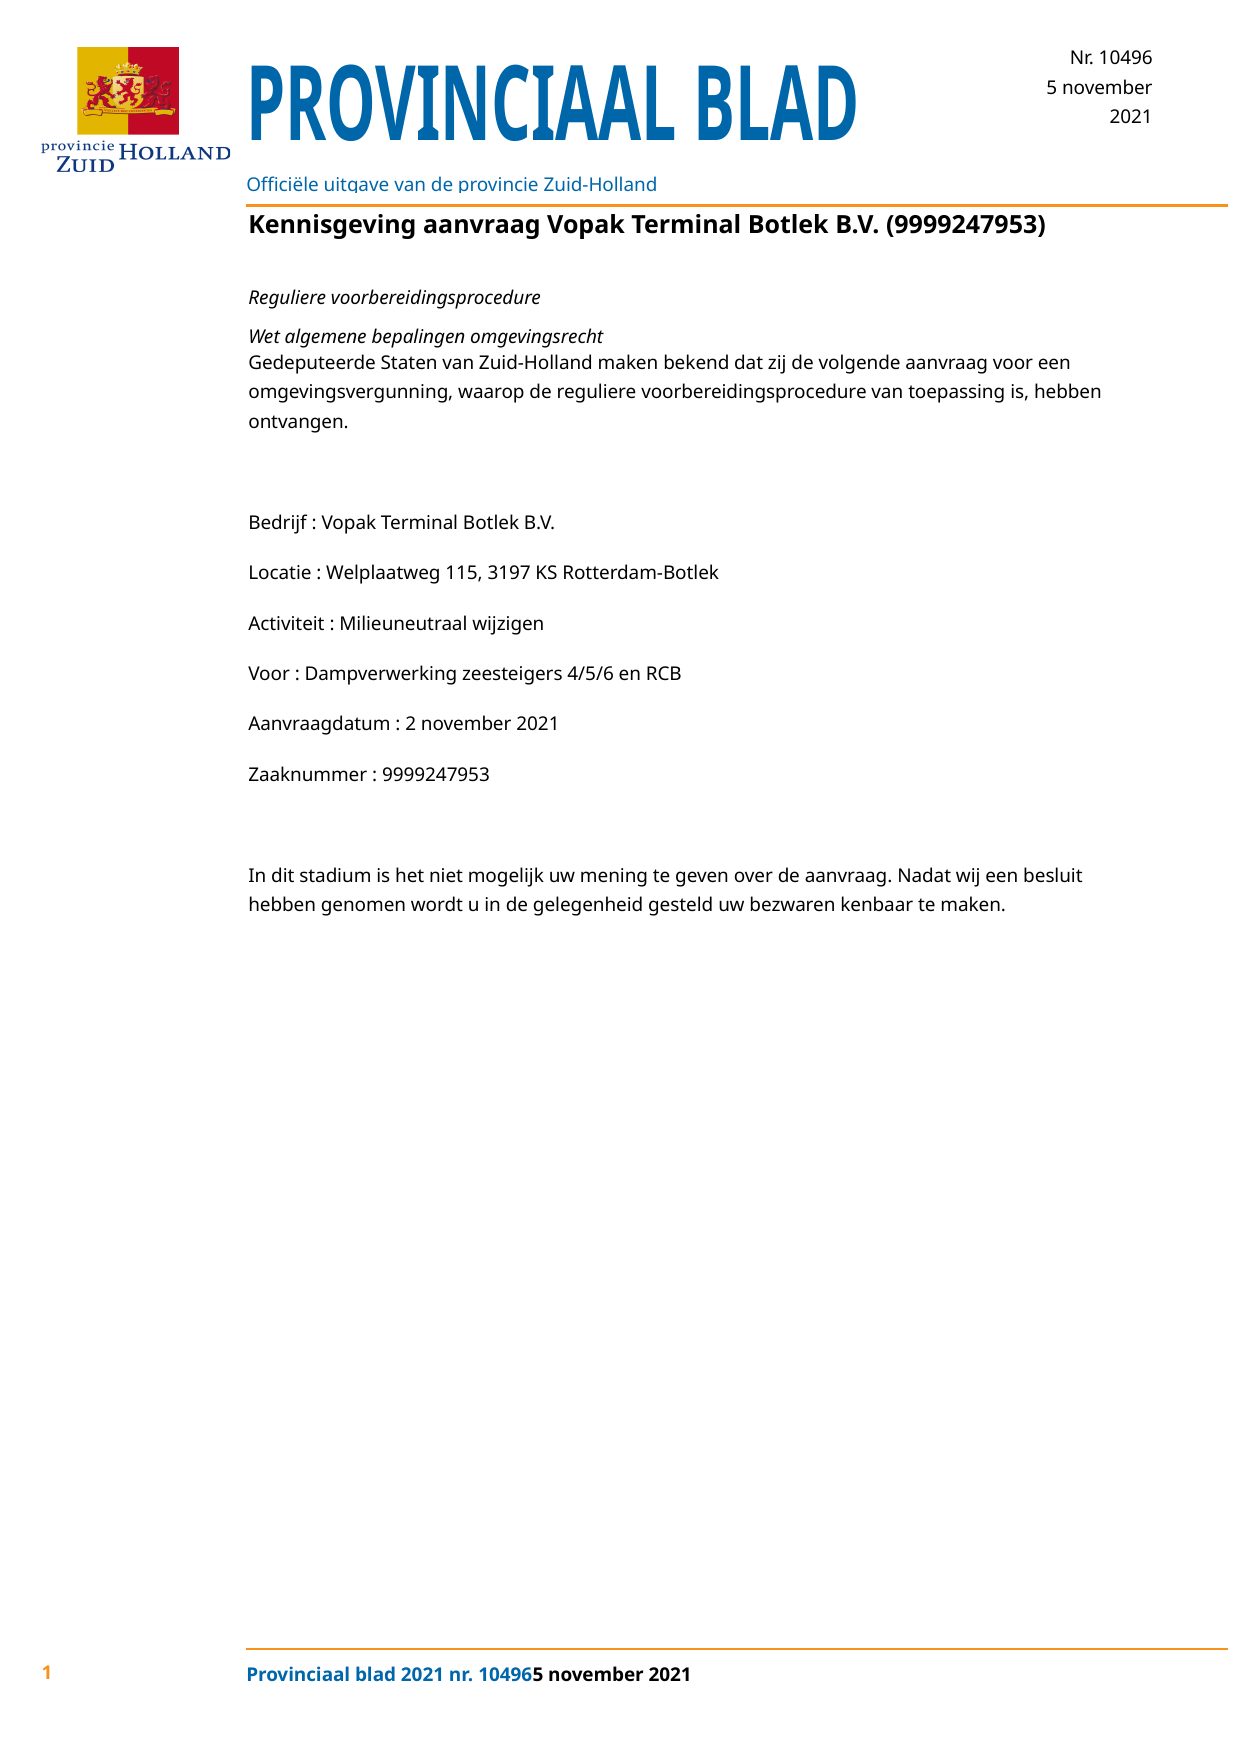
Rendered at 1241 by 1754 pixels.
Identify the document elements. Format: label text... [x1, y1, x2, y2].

text Locatie : Welplaatweg 115, 3197 KS Rotterdam-Botlek [248, 559, 1152, 585]
text Voor : Dampverwerking zeesteigers 4/5/6 en RCB [248, 660, 1152, 686]
text Reguliere voorbereidingsprocedure [248, 284, 1152, 309]
text Bedrijf : Vopak Terminal Botlek B.V. [248, 509, 1152, 534]
text Kennisgeving aanvraag Vopak Terminal Botlek B.V. (9999247953) [248, 207, 1152, 241]
text Gedeputeerde Staten van Zuid-Holland maken bekend dat zij de volgende aanvraag voor een omgevingsvergunning, waarop de reguliere voorbereidingsprocedure van toepassing is, hebben ontvangen. [248, 349, 1152, 434]
picture [41, 47, 231, 172]
text Zaaknummer : 9999247953 [248, 761, 1152, 787]
text In dit stadium is het niet mogelijk uw mening te geven over de aanvraag. Nadat wij een besluit hebben genomen wordt u in de gelegenheid gesteld uw bezwaren kenbaar te maken. [248, 862, 1152, 917]
text Aanvraagdatum : 2 november 2021 [248, 711, 1152, 736]
text Activiteit : Milieuneutraal wijzigen [248, 610, 1152, 635]
text Wet algemene bepalingen omgevingsrecht [248, 323, 1152, 349]
